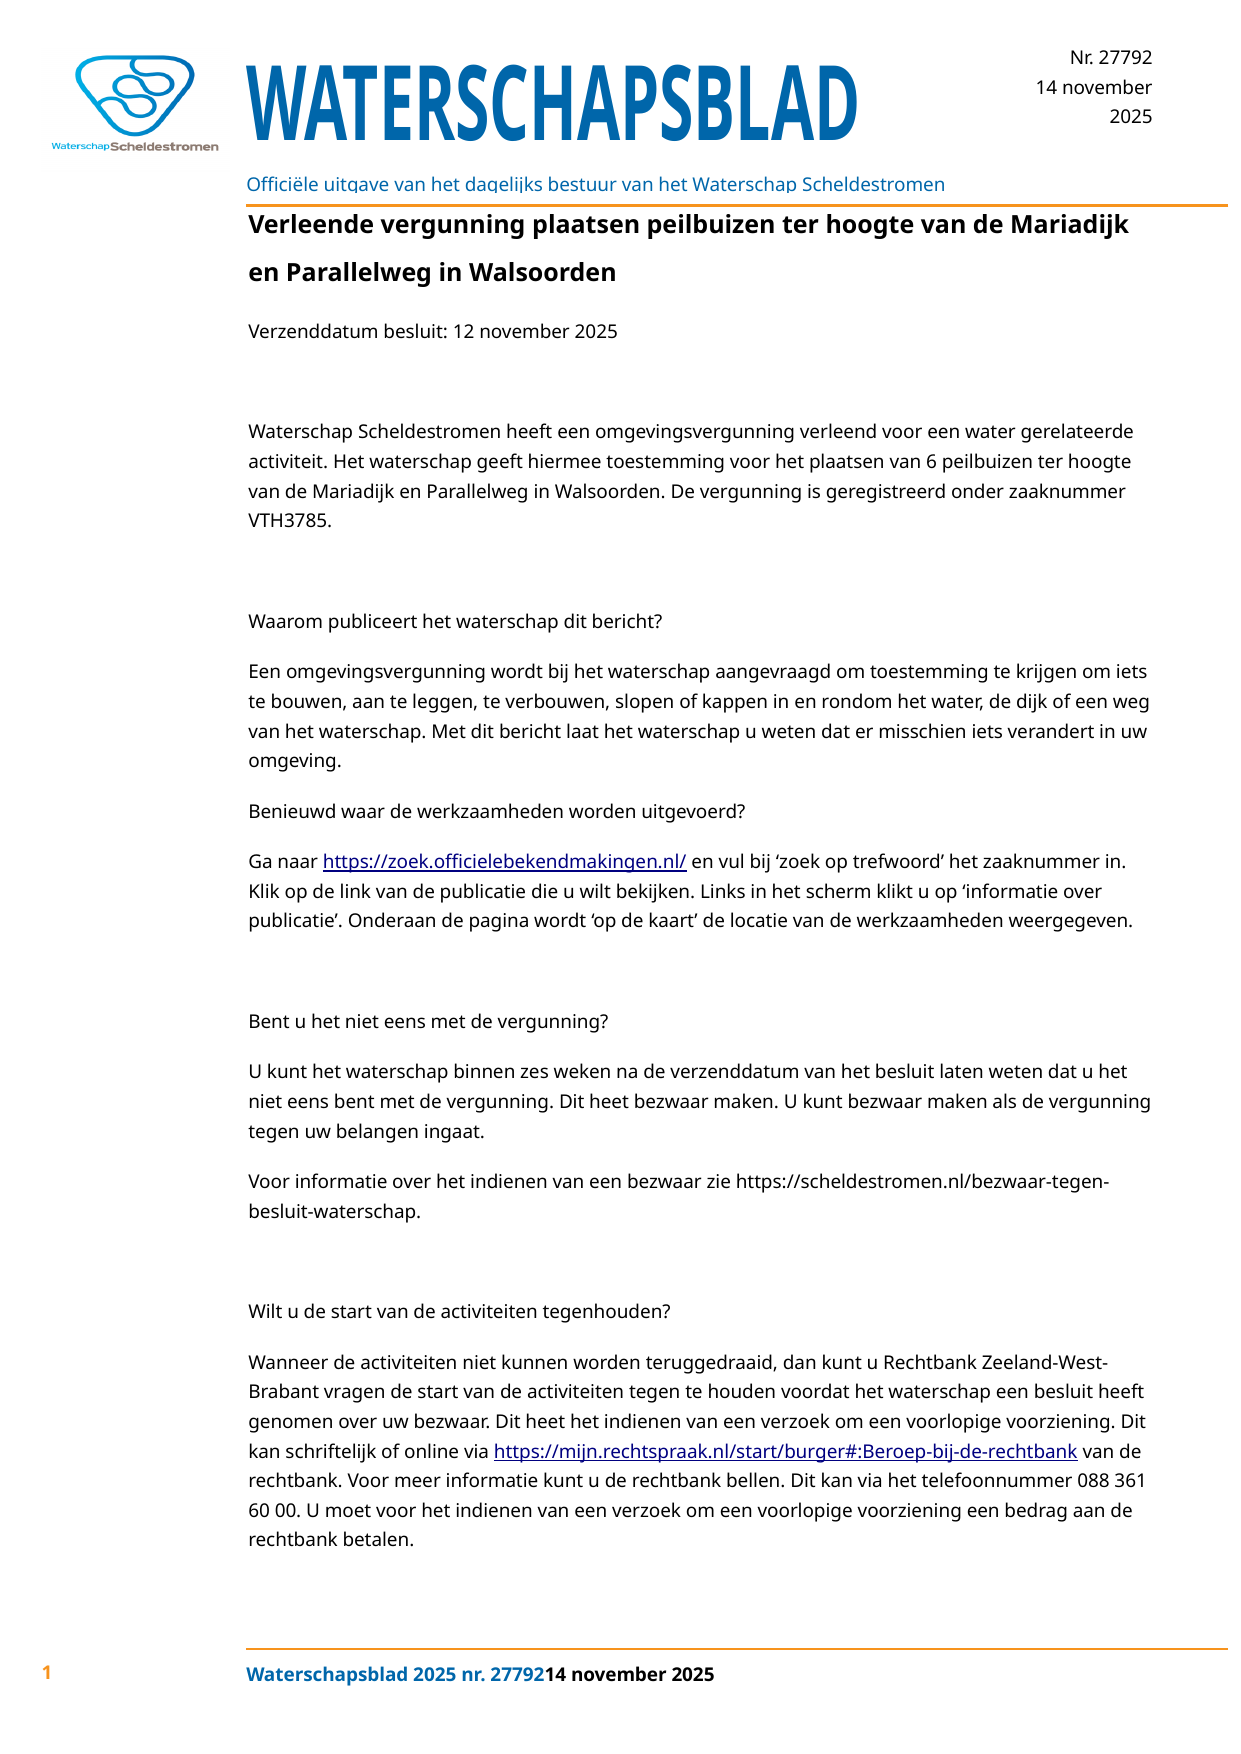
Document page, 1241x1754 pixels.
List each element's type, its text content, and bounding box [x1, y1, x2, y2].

text Voor informatie over het indienen van een bezwaar zie https://scheldestromen.nl/bezwaar-tegen-besluit-waterschap. [248, 1168, 1152, 1224]
text U kunt het waterschap binnen zes weken na de verzenddatum van het besluit laten weten dat u het niet eens bent met de vergunning. Dit heet bezwaar maken. U kunt bezwaar maken als de vergunning tegen uw belangen ingaat. [248, 1059, 1152, 1144]
text Wilt u de start van de activiteiten tegenhouden? [248, 1299, 1152, 1324]
text Waterschap Scheldestromen heeft een omgevingsvergunning verleend voor een water gerelateerde activiteit. Het waterschap geeft hiermee toestemming voor het plaatsen van 6 peilbuizen ter hoogte van de Mariadijk en Parallelweg in Walsoorden. De vergunning is geregistreerd onder zaaknummer VTH3785. [248, 419, 1152, 533]
text Wanneer de activiteiten niet kunnen worden teruggedraaid, dan kunt u Rechtbank Zeeland-West-Brabant vragen de start van de activiteiten tegen te houden voordat het waterschap een besluit heeft genomen over uw bezwaar. Dit heet het indienen van een verzoek om een voorlopige voorziening. Dit kan schriftelijk of online via https://mijn.rechtspraak.nl/start/burger#:Beroep-bij-de-rechtbank van de rechtbank. Voor meer informatie kunt u de rechtbank bellen. Dit kan via het telefoonnummer 088 361 60 00. U moet voor het indienen van een verzoek om een voorlopige voorziening een bedrag aan de rechtbank betalen. [248, 1349, 1152, 1552]
text Een omgevingsvergunning wordt bij het waterschap aangevraagd om toestemming te krijgen om iets te bouwen, aan te leggen, te verbouwen, slopen of kappen in en rondom het water, de dijk of een weg van het waterschap. Met dit bericht laat het waterschap u weten dat er misschien iets verandert in uw omgeving. [248, 659, 1152, 773]
text Benieuwd waar de werkzaamheden worden uitgevoerd? [248, 798, 1152, 824]
text Verzenddatum besluit: 12 november 2025 [248, 318, 1152, 344]
text Ga naar https://zoek.officielebekendmakingen.nl/ en vul bij ‘zoek op trefwoord’ het zaaknummer in. Klik op de link van de publicatie die u wilt bekijken. Links in het scherm klikt u op ‘informatie over publicatie’. Onderaan de pagina wordt ‘op de kaart’ de locatie van de werkzaamheden weergegeven. [248, 848, 1152, 933]
text Bent u het niet eens met de vergunning? [248, 1008, 1152, 1034]
text Waarom publiceert het waterschap dit bericht? [248, 608, 1152, 634]
text Verleende vergunning plaatsen peilbuizen ter hoogte van de Mariadijk en Parallelweg in Walsoorden [248, 207, 1152, 288]
picture [41, 47, 231, 172]
